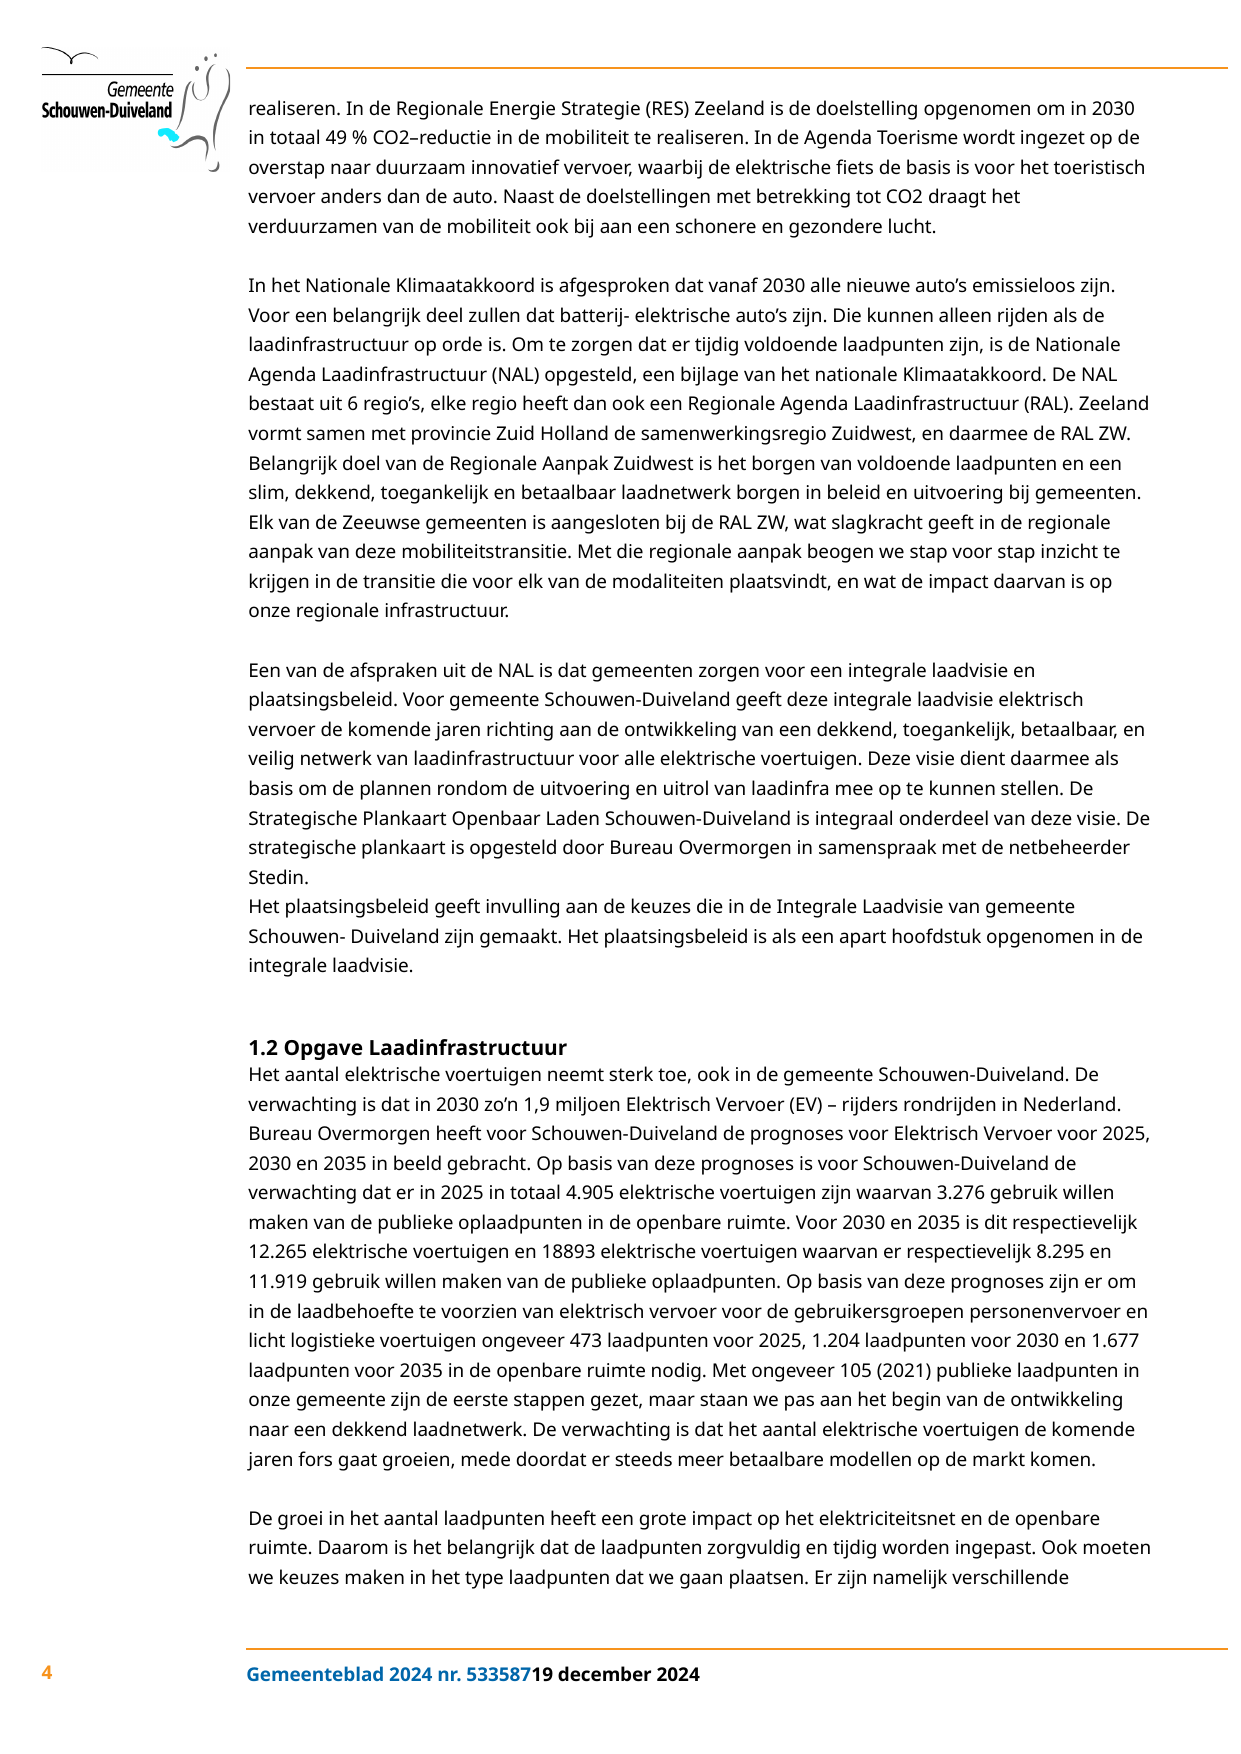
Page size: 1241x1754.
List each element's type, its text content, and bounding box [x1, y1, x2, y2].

text 1.2 Opgave Laadinfrastructuur [248, 1033, 1152, 1061]
text De groei in het aantal laadpunten heeft een grote impact op het elektriciteitsnet en de openbare ruimte. Daarom is het belangrijk dat de laadpunten zorgvuldig en tijdig worden ingepast. Ook moeten we keuzes maken in het type laadpunten dat we gaan plaatsen. Er zijn namelijk verschillende [248, 1505, 1152, 1590]
text Het aantal elektrische voertuigen neemt sterk toe, ook in de gemeente Schouwen-Duiveland. De verwachting is dat in 2030 zo’n 1,9 miljoen Elektrisch Vervoer (EV) – rijders rondrijden in Nederland. [248, 1061, 1152, 1116]
picture [41, 47, 231, 172]
text In het Nationale Klimaatakkoord is afgesproken dat vanaf 2030 alle nieuwe auto’s emissieloos zijn. Voor een belangrijk deel zullen dat batterij- elektrische auto’s zijn. Die kunnen alleen rijden als de laadinfrastructuur op orde is. Om te zorgen dat er tijdig voldoende laadpunten zijn, is de Nationale Agenda Laadinfrastructuur (NAL) opgesteld, een bijlage van het nationale Klimaatakkoord. De NAL bestaat uit 6 regio’s, elke regio heeft dan ook een Regionale Agenda Laadinfrastructuur (RAL). Zeeland vormt samen met provincie Zuid Holland de samenwerkingsregio Zuidwest, en daarmee de RAL ZW. Belangrijk doel van de Regionale Aanpak Zuidwest is het borgen van voldoende laadpunten en een slim, dekkend, toegankelijk en betaalbaar laadnetwerk borgen in beleid en uitvoering bij gemeenten. Elk van de Zeeuwse gemeenten is aangesloten bij de RAL ZW, wat slagkracht geeft in de regionale aanpak van deze mobiliteitstransitie. Met die regionale aanpak beogen we stap voor stap inzicht te krijgen in de transitie die voor elk van de modaliteiten plaatsvindt, en wat de impact daarvan is op onze regionale infrastructuur. [248, 272, 1152, 623]
text Het plaatsingsbeleid geeft invulling aan de keuzes die in de Integrale Laadvisie van gemeente Schouwen- Duiveland zijn gemaakt. Het plaatsingsbeleid is als een apart hoofdstuk opgenomen in de integrale laadvisie. [248, 893, 1152, 978]
text Een van de afspraken uit de NAL is dat gemeenten zorgen voor een integrale laadvisie en plaatsingsbeleid. Voor gemeente Schouwen-Duiveland geeft deze integrale laadvisie elektrisch vervoer de komende jaren richting aan de ontwikkeling van een dekkend, toegankelijk, betaalbaar, en veilig netwerk van laadinfrastructuur voor alle elektrische voertuigen. Deze visie dient daarmee als basis om de plannen rondom de uitvoering en uitrol van laadinfra mee op te kunnen stellen. De Strategische Plankaart Openbaar Laden Schouwen-Duiveland is integraal onderdeel van deze visie. De strategische plankaart is opgesteld door Bureau Overmorgen in samenspraak met de netbeheerder Stedin. [248, 657, 1152, 890]
text realiseren. In de Regionale Energie Strategie (RES) Zeeland is de doelstelling opgenomen om in 2030 in totaal 49 % CO2–reductie in de mobiliteit te realiseren. In de Agenda Toerisme wordt ingezet op de overstap naar duurzaam innovatief vervoer, waarbij de elektrische fiets de basis is voor het toeristisch vervoer anders dan de auto. Naast de doelstellingen met betrekking tot CO2 draagt het verduurzamen van de mobiliteit ook bij aan een schonere en gezondere lucht. [248, 95, 1152, 239]
text Bureau Overmorgen heeft voor Schouwen-Duiveland de prognoses voor Elektrisch Vervoer voor 2025, 2030 en 2035 in beeld gebracht. Op basis van deze prognoses is voor Schouwen-Duiveland de verwachting dat er in 2025 in totaal 4.905 elektrische voertuigen zijn waarvan 3.276 gebruik willen maken van de publieke oplaadpunten in de openbare ruimte. Voor 2030 en 2035 is dit respectievelijk [248, 1120, 1152, 1235]
text 12.265 elektrische voertuigen en 18893 elektrische voertuigen waarvan er respectievelijk 8.295 en 11.919 gebruik willen maken van de publieke oplaadpunten. Op basis van deze prognoses zijn er om in de laadbehoefte te voorzien van elektrisch vervoer voor de gebruikersgroepen personenvervoer en licht logistieke voertuigen ongeveer 473 laadpunten voor 2025, 1.204 laadpunten voor 2030 en 1.677 laadpunten voor 2035 in de openbare ruimte nodig. Met ongeveer 105 (2021) publieke laadpunten in onze gemeente zijn de eerste stappen gezet, maar staan we pas aan het begin van de ontwikkeling naar een dekkend laadnetwerk. De verwachting is dat het aantal elektrische voertuigen de komende jaren fors gaat groeien, mede doordat er steeds meer betaalbare modellen op de markt komen. [248, 1239, 1152, 1471]
